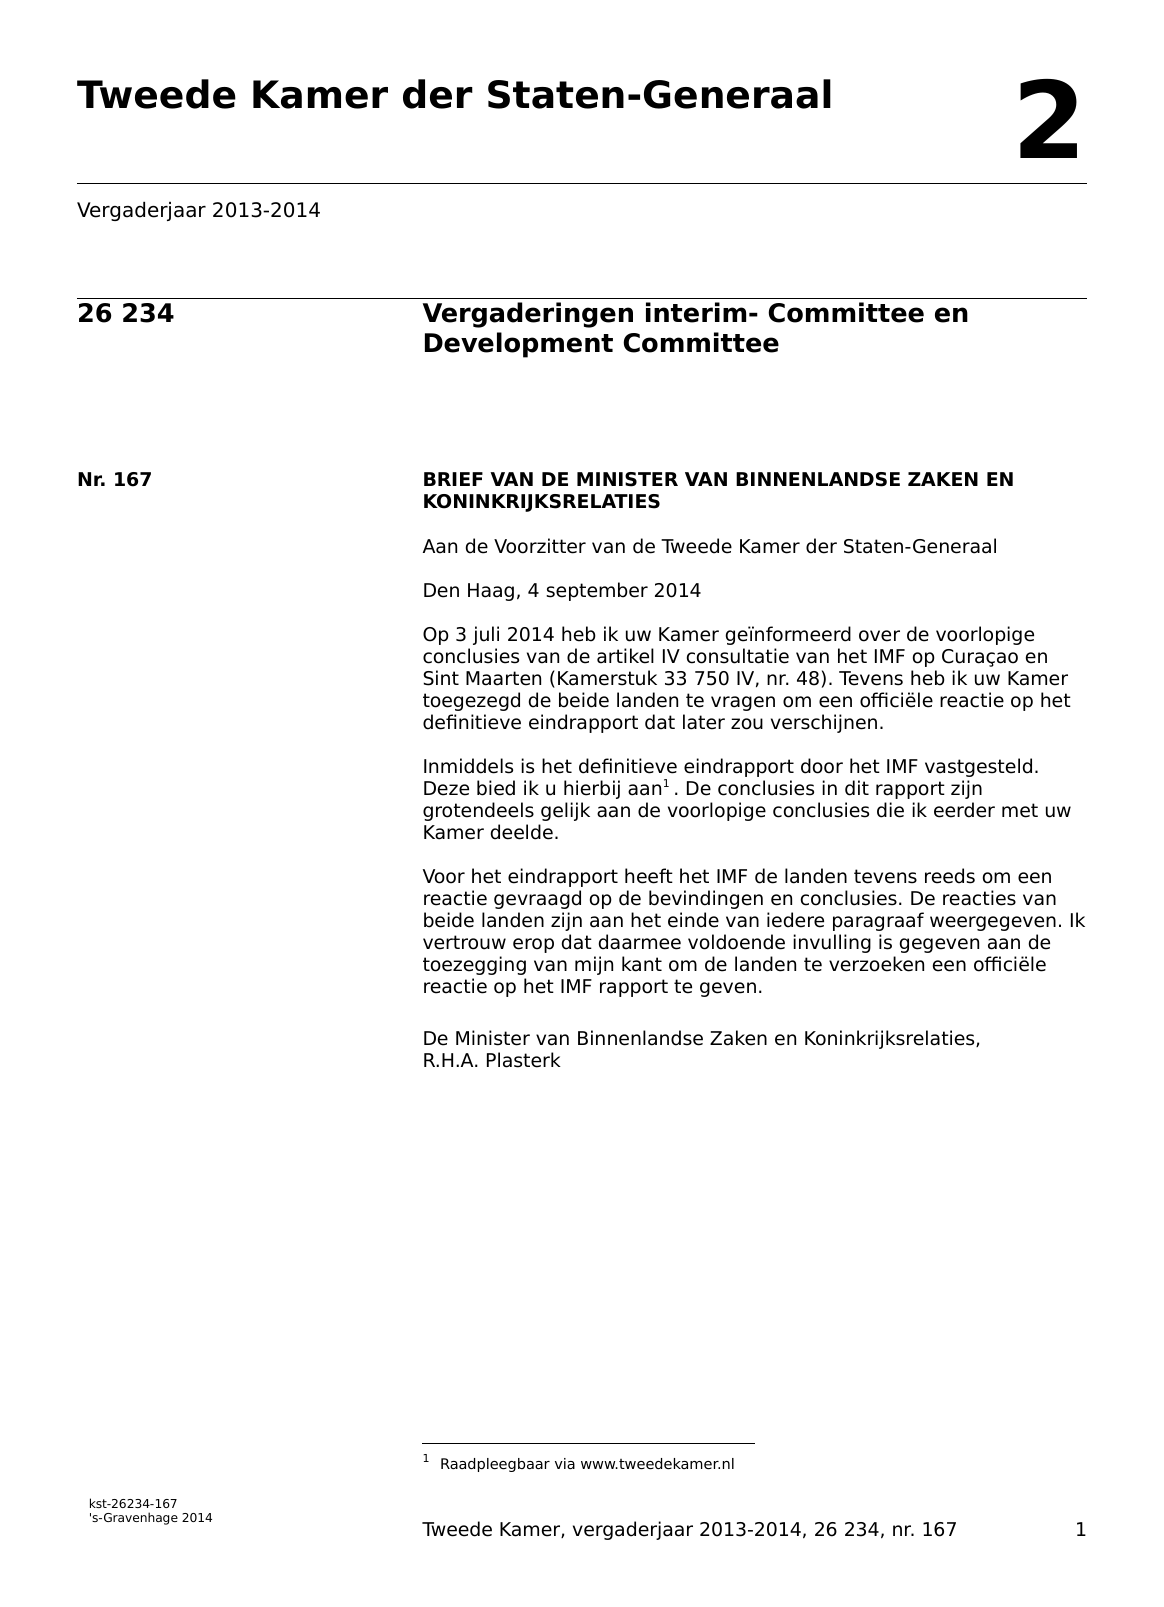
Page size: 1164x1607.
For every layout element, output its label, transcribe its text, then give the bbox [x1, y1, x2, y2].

text 's-Gravenhage 2014 [88, 1511, 323, 1525]
text Voor het eindrapport heeft het IMF de landen tevens reeds om een reactie gevraagd op de bevindingen en conclusies. De reacties van beide landen zijn aan het einde van iedere paragraaf weergegeven. Ik vertrouw erop dat daarmee voldoende invulling is gegeven aan de toezegging van mijn kant om de landen te verzoeken een officiële reactie op het IMF rapport te geven. [422, 866, 1087, 998]
table_header Tweede Kamer der Staten-Generaal [77, 59, 886, 183]
subtitle Nr. 167 BRIEF VAN DE MINISTER VAN BINNENLANDSE ZAKEN EN KONINKRIJKSRELATIES [77, 469, 1087, 513]
table_header 2 [886, 59, 1087, 183]
text Op 3 juli 2014 heb ik uw Kamer geïnformeerd over de voorlopige conclusies van de artikel IV consultatie van het IMF op Curaçao en Sint Maarten (Kamerstuk 33 750 IV, nr. 48). Tevens heb ik uw Kamer toegezegd de beide landen te vragen om een officiële reactie op het definitieve eindrapport dat later zou verschijnen. [422, 624, 1087, 734]
text Den Haag, 4 september 2014 [422, 580, 1087, 602]
text Inmiddels is het definitieve eindrapport door het IMF vastgesteld. Deze bied ik u hierbij aan. De conclusies in dit rapport zijn grotendeels gelijk aan de voorlopige conclusies die ik eerder met uw Kamer deelde. [422, 756, 1087, 844]
text Aan de Voorzitter van de Tweede Kamer der Staten-Generaal [422, 536, 1087, 557]
text De Minister van Binnenlandse Zaken en Koninkrijksrelaties, R.H.A. Plasterk [422, 1028, 1087, 1072]
text Raadpleegbaar via www.tweedekamer.nl [422, 1452, 1087, 1474]
text kst-26234-167 [88, 1497, 323, 1511]
subtitle 26 234 Vergaderingen interim- Committee en Development Committee [77, 299, 1087, 358]
table_cell Vergaderjaar 2013-2014 [77, 184, 1087, 298]
